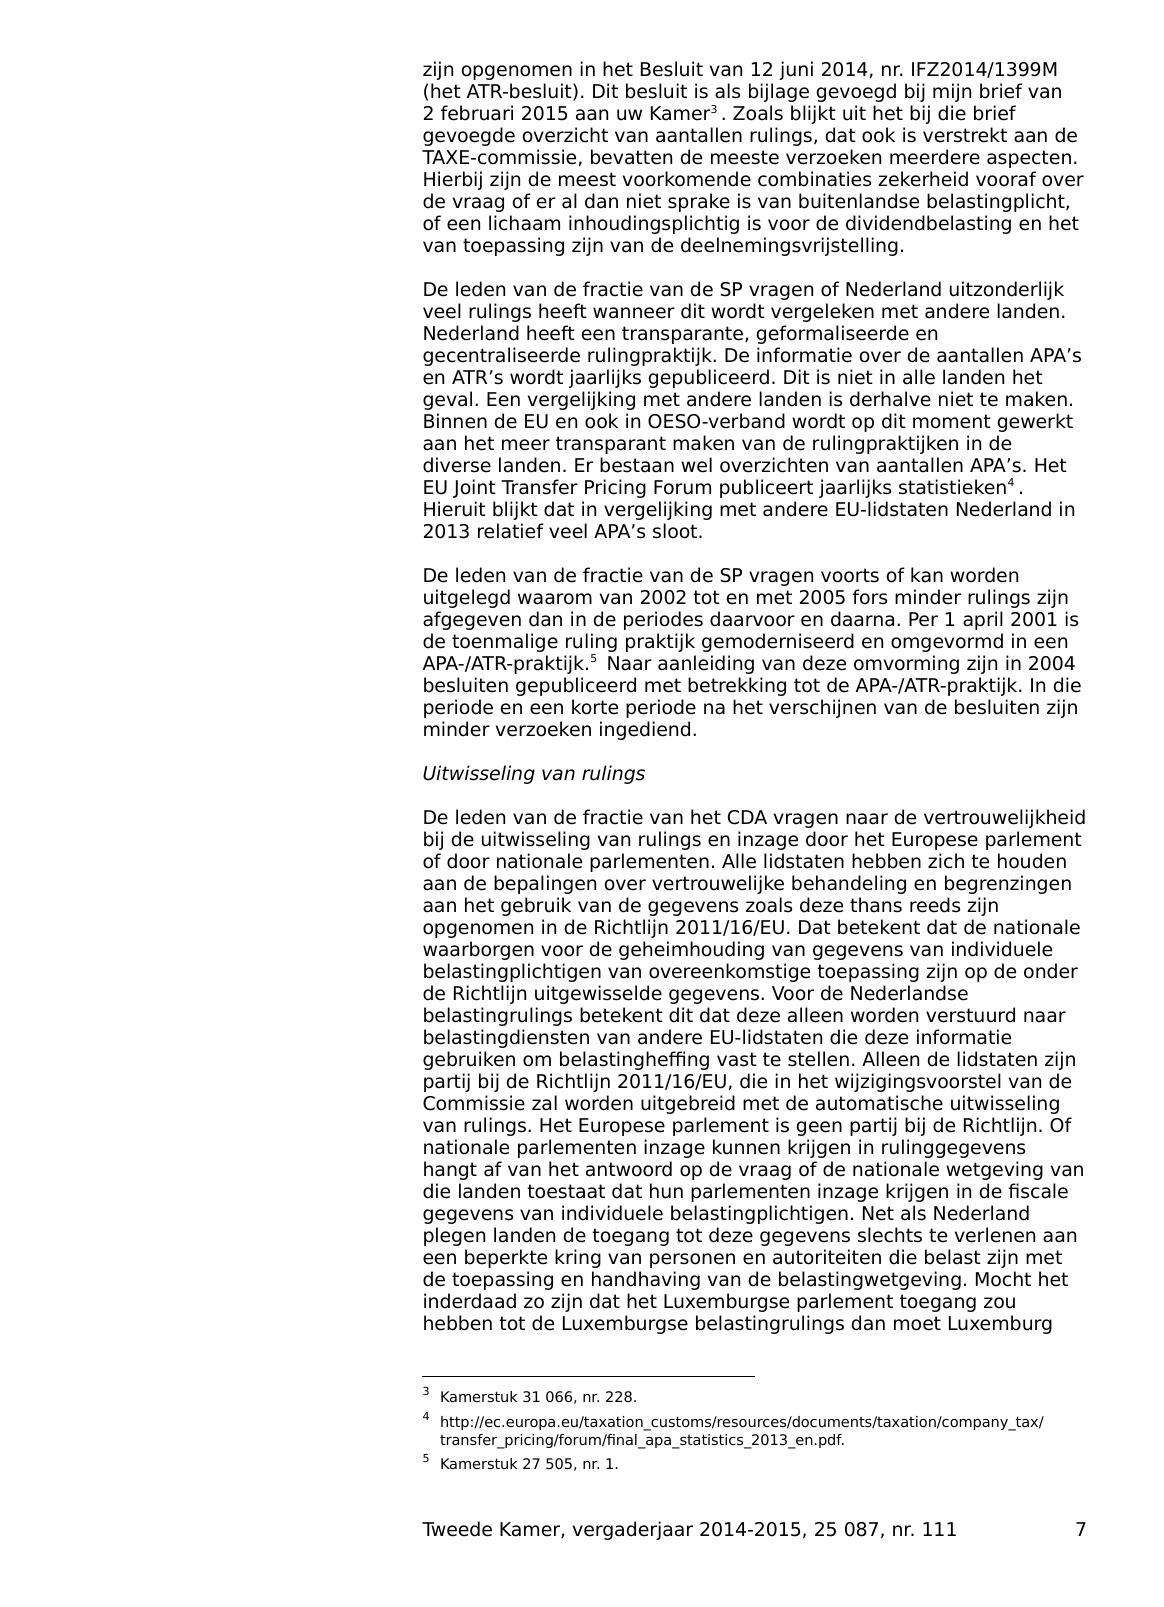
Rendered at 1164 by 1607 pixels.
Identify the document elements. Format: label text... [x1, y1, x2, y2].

subtitle Uitwisseling van rulings [422, 763, 1087, 785]
text De leden van de fractie van de SP vragen of Nederland uitzonderlijk veel rulings heeft wanneer dit wordt vergeleken met andere landen. Nederland heeft een transparante, geformaliseerde en gecentraliseerde rulingpraktijk. De informatie over de aantallen APA’s en ATR’s wordt jaarlijks gepubliceerd. Dit is niet in alle landen het geval. Een vergelijking met andere landen is derhalve niet te maken. Binnen de EU en ook in OESO-verband wordt op dit moment gewerkt aan het meer transparant maken van de rulingpraktijken in de diverse landen. Er bestaan wel overzichten van aantallen APA’s. Het EU Joint Transfer Pricing Forum publiceert jaarlijks statistieken. Hieruit blijkt dat in vergelijking met andere EU-lidstaten Nederland in 2013 relatief veel APA’s sloot. [422, 279, 1087, 543]
text http://ec.europa.eu/taxation_customs/resources/documents/taxation/company_tax/transfer_pricing/forum/final_apa_statistics_2013_en.pdf. [422, 1410, 1087, 1449]
text zijn opgenomen in het Besluit van 12 juni 2014, nr. IFZ2014/1399M (het ATR-besluit). Dit besluit is als bijlage gevoegd bij mijn brief van 2 februari 2015 aan uw Kamer. Zoals blijkt uit het bij die brief gevoegde overzicht van aantallen rulings, dat ook is verstrekt aan de TAXE-commissie, bevatten de meeste verzoeken meerdere aspecten. Hierbij zijn de meest voorkomende combinaties zekerheid vooraf over de vraag of er al dan niet sprake is van buitenlandse belastingplicht, of een lichaam inhoudingsplichtig is voor de dividendbelasting en het van toepassing zijn van de deelnemingsvrijstelling. [422, 59, 1087, 257]
text Kamerstuk 27 505, nr. 1. [422, 1452, 1087, 1474]
text De leden van de fractie van het CDA vragen naar de vertrouwelijkheid bij de uitwisseling van rulings en inzage door het Europese parlement of door nationale parlementen. Alle lidstaten hebben zich te houden aan de bepalingen over vertrouwelijke behandeling en begrenzingen aan het gebruik van de gegevens zoals deze thans reeds zijn opgenomen in de Richtlijn 2011/16/EU. Dat betekent dat de nationale waarborgen voor de geheimhouding van gegevens van individuele belastingplichtigen van overeenkomstige toepassing zijn op de onder de Richtlijn uitgewisselde gegevens. Voor de Nederlandse belastingrulings betekent dit dat deze alleen worden verstuurd naar belastingdiensten van andere EU-lidstaten die deze informatie gebruiken om belastingheffing vast te stellen. Alleen de lidstaten zijn partij bij de Richtlijn 2011/16/EU, die in het wijzigingsvoorstel van de Commissie zal worden uitgebreid met de automatische uitwisseling van rulings. Het Europese parlement is geen partij bij de Richtlijn. Of nationale parlementen inzage kunnen krijgen in rulinggegevens hangt af van het antwoord op de vraag of de nationale wetgeving van die landen toestaat dat hun parlementen inzage krijgen in de fiscale gegevens van individuele belastingplichtigen. Net als Nederland plegen landen de toegang tot deze gegevens slechts te verlenen aan een beperkte kring van personen en autoriteiten die belast zijn met de toepassing en handhaving van de belastingwetgeving. Mocht het inderdaad zo zijn dat het Luxemburgse parlement toegang zou hebben tot de Luxemburgse belastingrulings dan moet Luxemburg [422, 807, 1087, 1335]
text De leden van de fractie van de SP vragen voorts of kan worden uitgelegd waarom van 2002 tot en met 2005 fors minder rulings zijn afgegeven dan in de periodes daarvoor en daarna. Per 1 april 2001 is de toenmalige ruling praktijk gemoderniseerd en omgevormd in een APA-/ATR-praktijk. Naar aanleiding van deze omvorming zijn in 2004 besluiten gepubliceerd met betrekking tot de APA-/ATR-praktijk. In die periode en een korte periode na het verschijnen van de besluiten zijn minder verzoeken ingediend. [422, 565, 1087, 741]
text Kamerstuk 31 066, nr. 228. [422, 1385, 1087, 1407]
